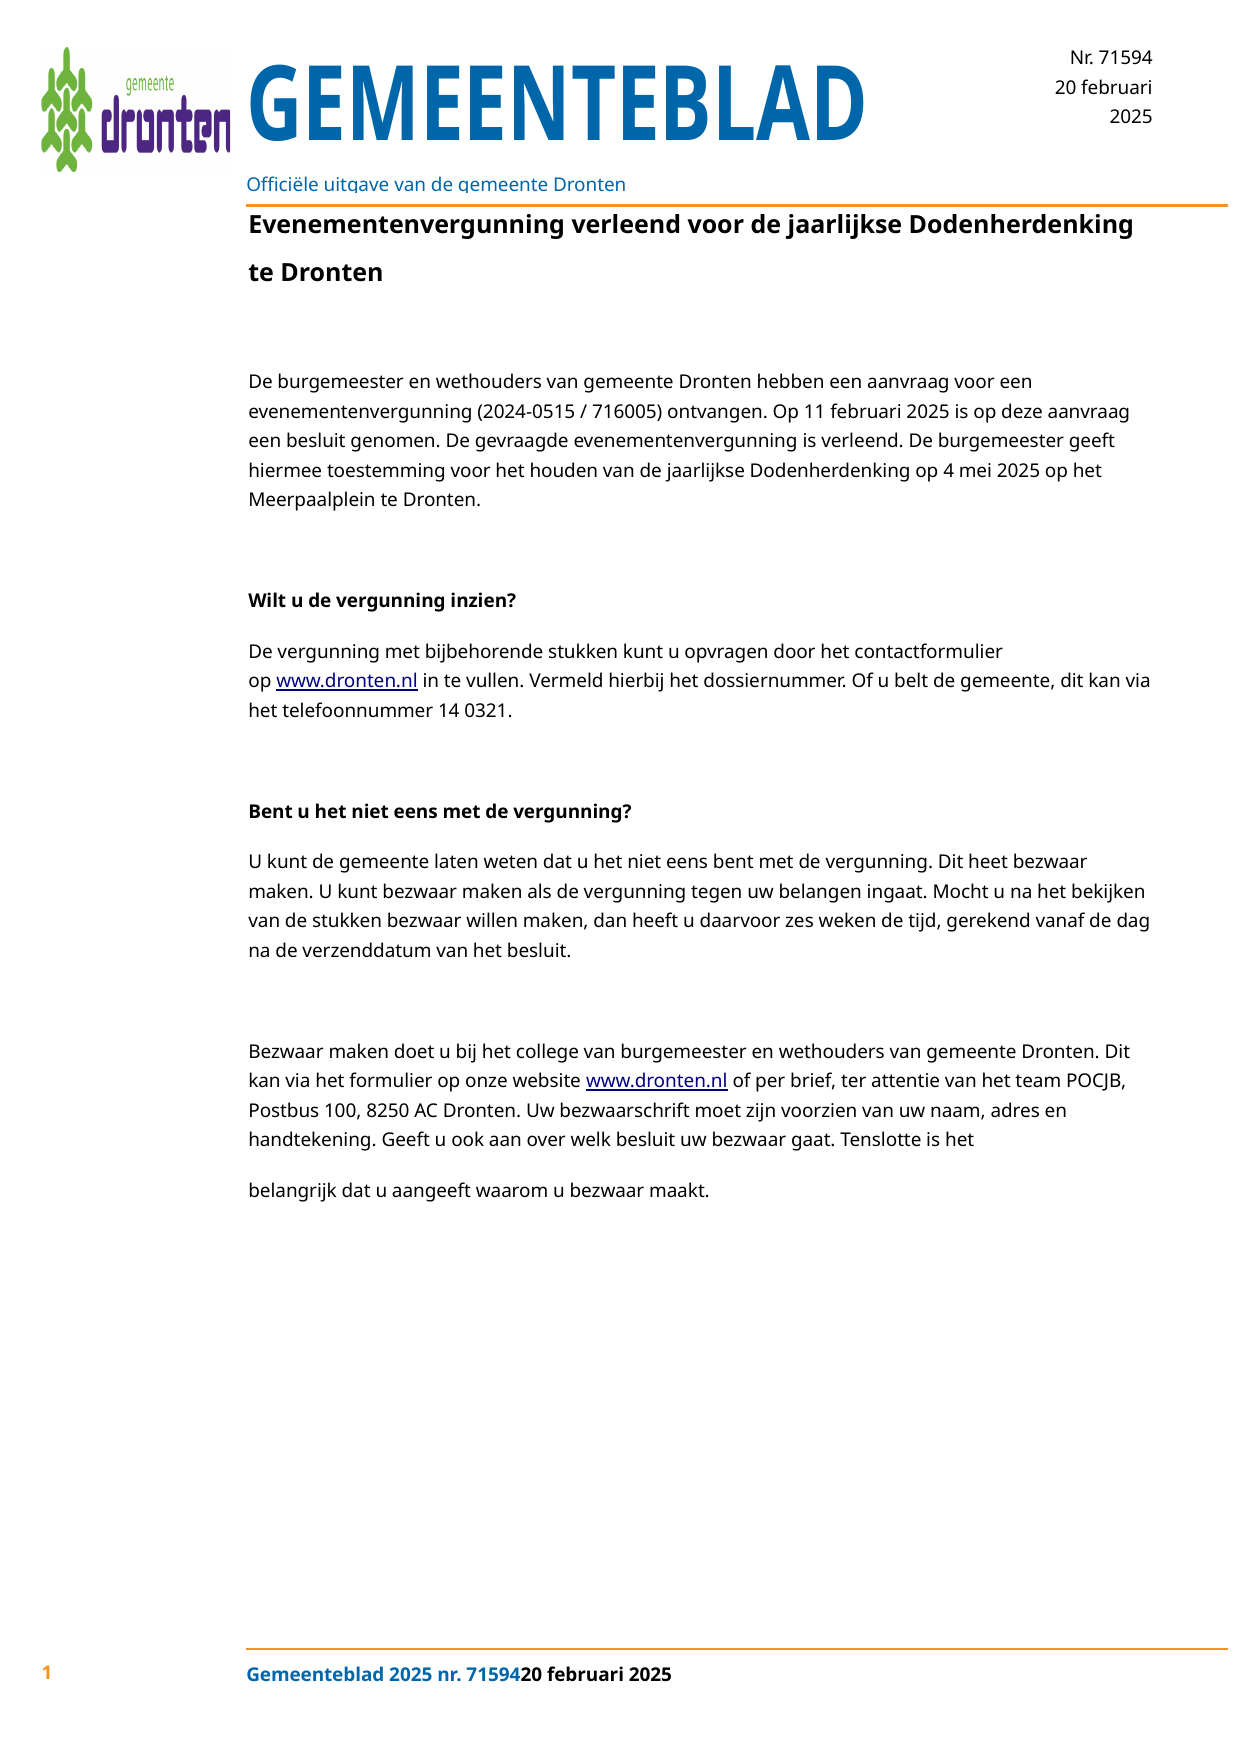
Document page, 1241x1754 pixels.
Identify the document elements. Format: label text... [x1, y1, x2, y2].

text Bent u het niet eens met de vergunning? [248, 798, 1152, 824]
text Wilt u de vergunning inzien? [248, 587, 1152, 613]
text De burgemeester en wethouders van gemeente Dronten hebben een aanvraag voor een evenementenvergunning (2024-0515 / 716005) ontvangen. Op 11 februari 2025 is op deze aanvraag een besluit genomen. De gevraagde evenementenvergunning is verleend. De burgemeester geeft hiermee toestemming voor het houden van de jaarlijkse Dodenherdenking op 4 mei 2025 op het Meerpaalplein te Dronten. [248, 368, 1152, 512]
text U kunt de gemeente laten weten dat u het niet eens bent met de vergunning. Dit heet bezwaar maken. U kunt bezwaar maken als de vergunning tegen uw belangen ingaat. Mocht u na het bekijken van de stukken bezwaar willen maken, dan heeft u daarvoor zes weken de tijd, gerekend vanaf de dag na de verzenddatum van het besluit. [248, 848, 1152, 963]
text De vergunning met bijbehorende stukken kunt u opvragen door het contactformulier op www.dronten.nl in te vullen. Vermeld hierbij het dossiernummer. Of u belt de gemeente, dit kan via het telefoonnummer 14 0321. [248, 638, 1152, 723]
picture [41, 47, 231, 172]
text Evenementenvergunning verleend voor de jaarlijkse Dodenherdenking te Dronten [248, 207, 1152, 288]
text belangrijk dat u aangeeft waarom u bezwaar maakt. [248, 1177, 1152, 1203]
text Bezwaar maken doet u bij het college van burgemeester en wethouders van gemeente Dronten. Dit kan via het formulier op onze website www.dronten.nl of per brief, ter attentie van het team POCJB, Postbus 100, 8250 AC Dronten. Uw bezwaarschrift moet zijn voorzien van uw naam, adres en handtekening. Geeft u ook aan over welk besluit uw bezwaar gaat. Tenslotte is het [248, 1038, 1152, 1152]
